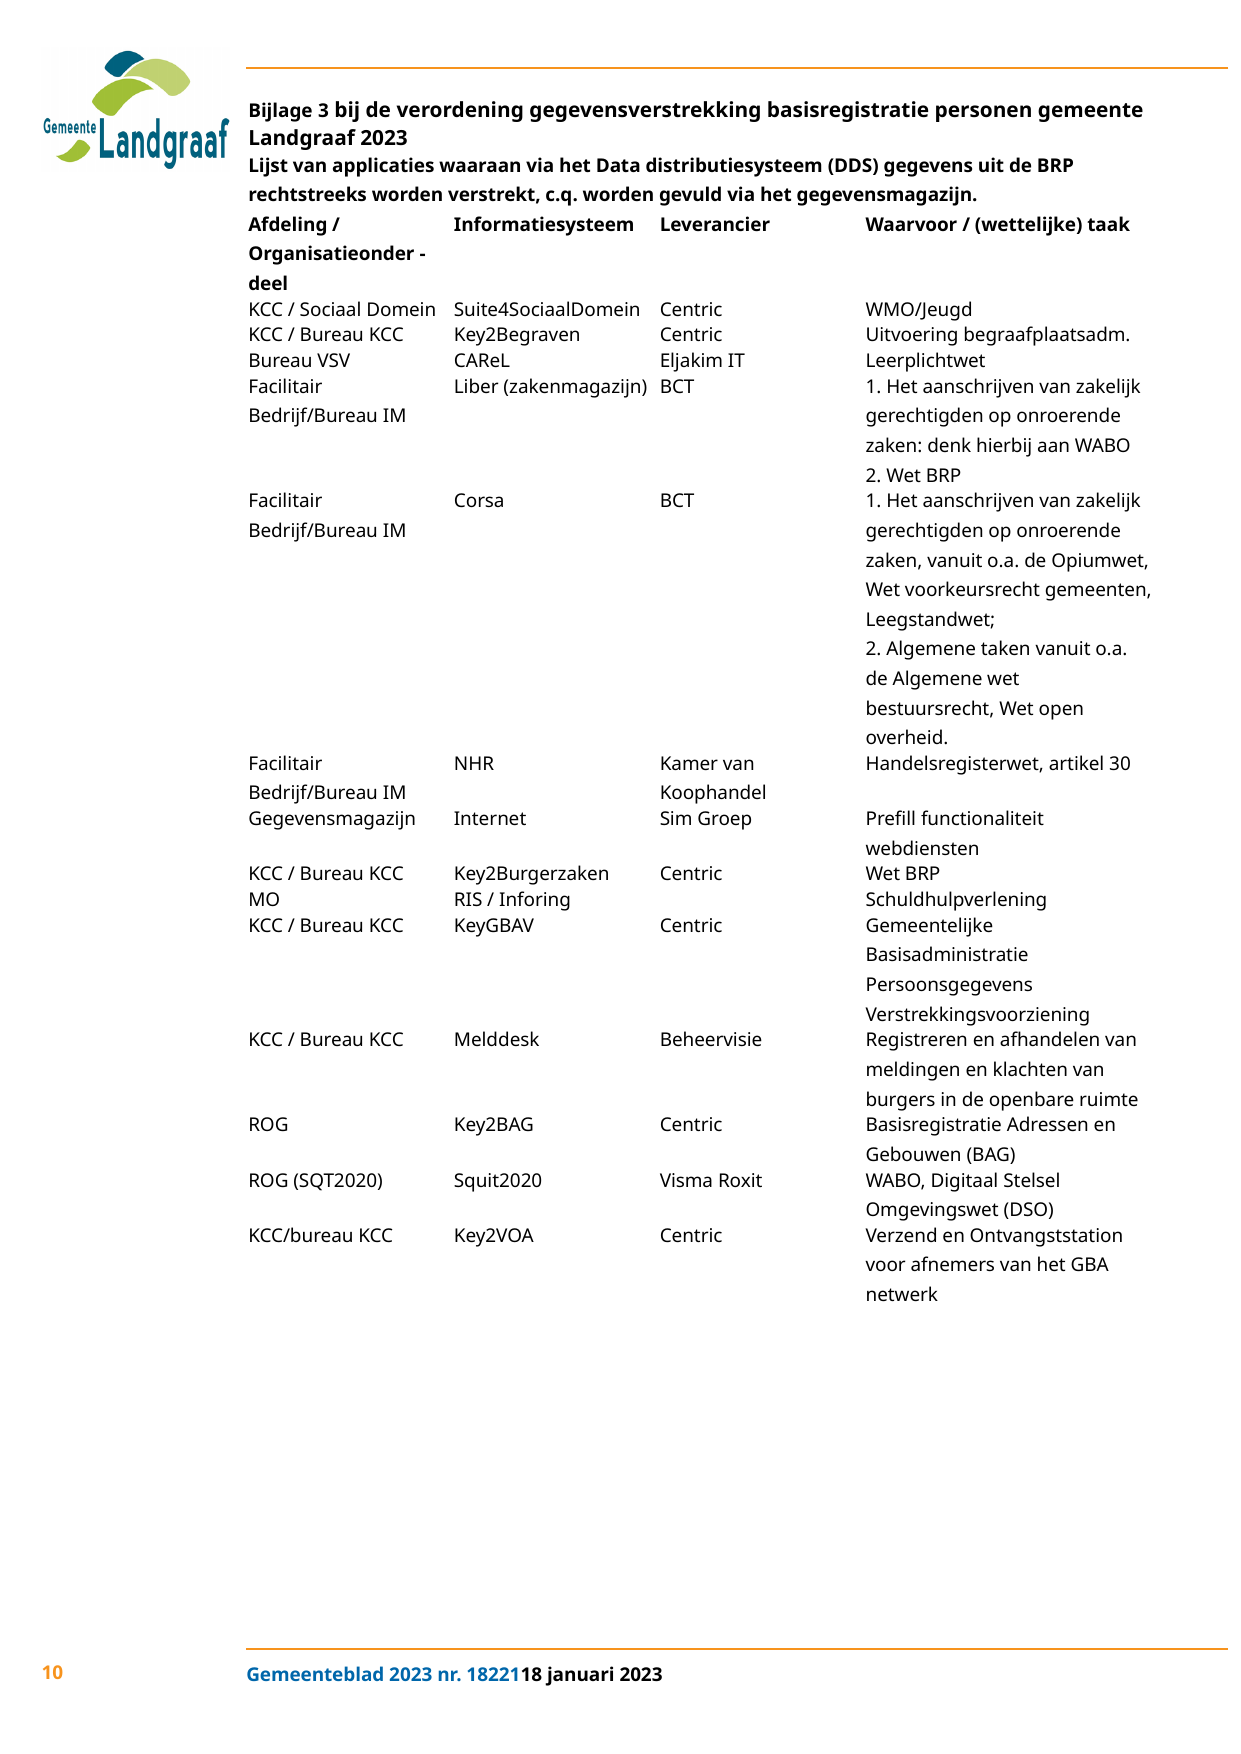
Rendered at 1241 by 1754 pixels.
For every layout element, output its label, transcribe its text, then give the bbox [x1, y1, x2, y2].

table_cell Centric [660, 1222, 865, 1307]
table_cell NHR [454, 750, 659, 805]
table_cell Facilitair Bedrijf/Bureau IM [248, 373, 454, 488]
table_cell Key2VOA [454, 1222, 659, 1307]
table_cell ROG [248, 1111, 454, 1167]
table_cell KCC / Bureau KCC [248, 1027, 454, 1111]
table_cell Eljakim IT [660, 348, 865, 373]
table_cell Kamer van Koophandel [660, 750, 865, 805]
table_cell KeyGBAV [454, 912, 659, 1027]
table_cell Basisregistratie Adressen en Gebouwen (BAG) [865, 1111, 1152, 1167]
table_cell 1. Het aanschrijven van zakelijk gerechtigden op onroerende zaken: denk hierbij aan WABO 2. Wet BRP [865, 373, 1152, 488]
table_cell Gegevensmagazijn [248, 805, 454, 861]
table_cell Centric [660, 296, 865, 322]
table_cell Gemeentelijke Basisadministratie Persoonsgegevens Verstrekkingsvoorziening [865, 912, 1152, 1027]
table_cell 1. Het aanschrijven van zakelijk gerechtigden op onroerende zaken, vanuit o.a. de Opiumwet, Wet voorkeursrecht gemeenten, Leegstandwet; 2. Algemene taken vanuit o.a. de Algemene wet bestuursrecht, Wet open overheid. [865, 488, 1152, 750]
table_cell BCT [660, 373, 865, 488]
text Lijst van applicaties waaraan via het Data distributiesysteem (DDS) gegevens uit de BRP rechtstreeks worden verstrekt, c.q. worden gevuld via het gegevensmagazijn. [248, 152, 1152, 207]
table_cell Centric [660, 1111, 865, 1167]
table_cell KCC / Bureau KCC [248, 912, 454, 1027]
table_cell Key2Burgerzaken [454, 861, 659, 886]
table_cell MO [248, 886, 454, 912]
table_cell Liber (zakenmagazijn) [454, 373, 659, 488]
table_cell Melddesk [454, 1027, 659, 1111]
table_header Waarvoor / (wettelijke) taak [865, 211, 1152, 296]
table_cell Internet [454, 805, 659, 861]
table_cell WABO, Digitaal Stelsel Omgevingswet (DSO) [865, 1167, 1152, 1222]
table_cell KCC / Bureau KCC [248, 861, 454, 886]
table_header Afdeling / Organisatieonder - deel [248, 211, 454, 296]
table_cell Handelsregisterwet, artikel 30 [865, 750, 1152, 805]
table_cell Centric [660, 322, 865, 347]
table_header Leverancier [660, 211, 865, 296]
table_cell KCC / Bureau KCC [248, 322, 454, 347]
table_cell ROG (SQT2020) [248, 1167, 454, 1222]
table_cell Key2BAG [454, 1111, 659, 1167]
table_cell Verzend en Ontvangststation voor afnemers van het GBA netwerk [865, 1222, 1152, 1307]
table_cell Squit2020 [454, 1167, 659, 1222]
table_cell Beheervisie [660, 1027, 865, 1111]
table_cell [660, 886, 865, 912]
table_cell Leerplichtwet [865, 348, 1152, 373]
table_cell Facilitair Bedrijf/Bureau IM [248, 750, 454, 805]
table_cell Registreren en afhandelen van meldingen en klachten van burgers in de openbare ruimte [865, 1027, 1152, 1111]
table_cell Visma Roxit [660, 1167, 865, 1222]
table_cell CAReL [454, 348, 659, 373]
table_cell Key2Begraven [454, 322, 659, 347]
table_cell Bureau VSV [248, 348, 454, 373]
table_cell Sim Groep [660, 805, 865, 861]
table_cell KCC/bureau KCC [248, 1222, 454, 1307]
table_cell Centric [660, 861, 865, 886]
table_header Informatiesysteem [454, 211, 659, 296]
table_cell Centric [660, 912, 865, 1027]
table_cell RIS / Inforing [454, 886, 659, 912]
table_cell Uitvoering begraafplaatsadm. [865, 322, 1152, 347]
table_cell Corsa [454, 488, 659, 750]
table_cell Schuldhulpverlening [865, 886, 1152, 912]
text Bijlage 3 bij de verordening gegevensverstrekking basisregistratie personen gemeente Landgraaf 2023 [248, 95, 1152, 152]
table_cell WMO/Jeugd [865, 296, 1152, 322]
picture [41, 47, 231, 172]
table_cell BCT [660, 488, 865, 750]
table_cell Facilitair Bedrijf/Bureau IM [248, 488, 454, 750]
table_cell KCC / Sociaal Domein [248, 296, 454, 322]
table_cell Prefill functionaliteit webdiensten [865, 805, 1152, 861]
table_cell Suite4SociaalDomein [454, 296, 659, 322]
table_cell Wet BRP [865, 861, 1152, 886]
